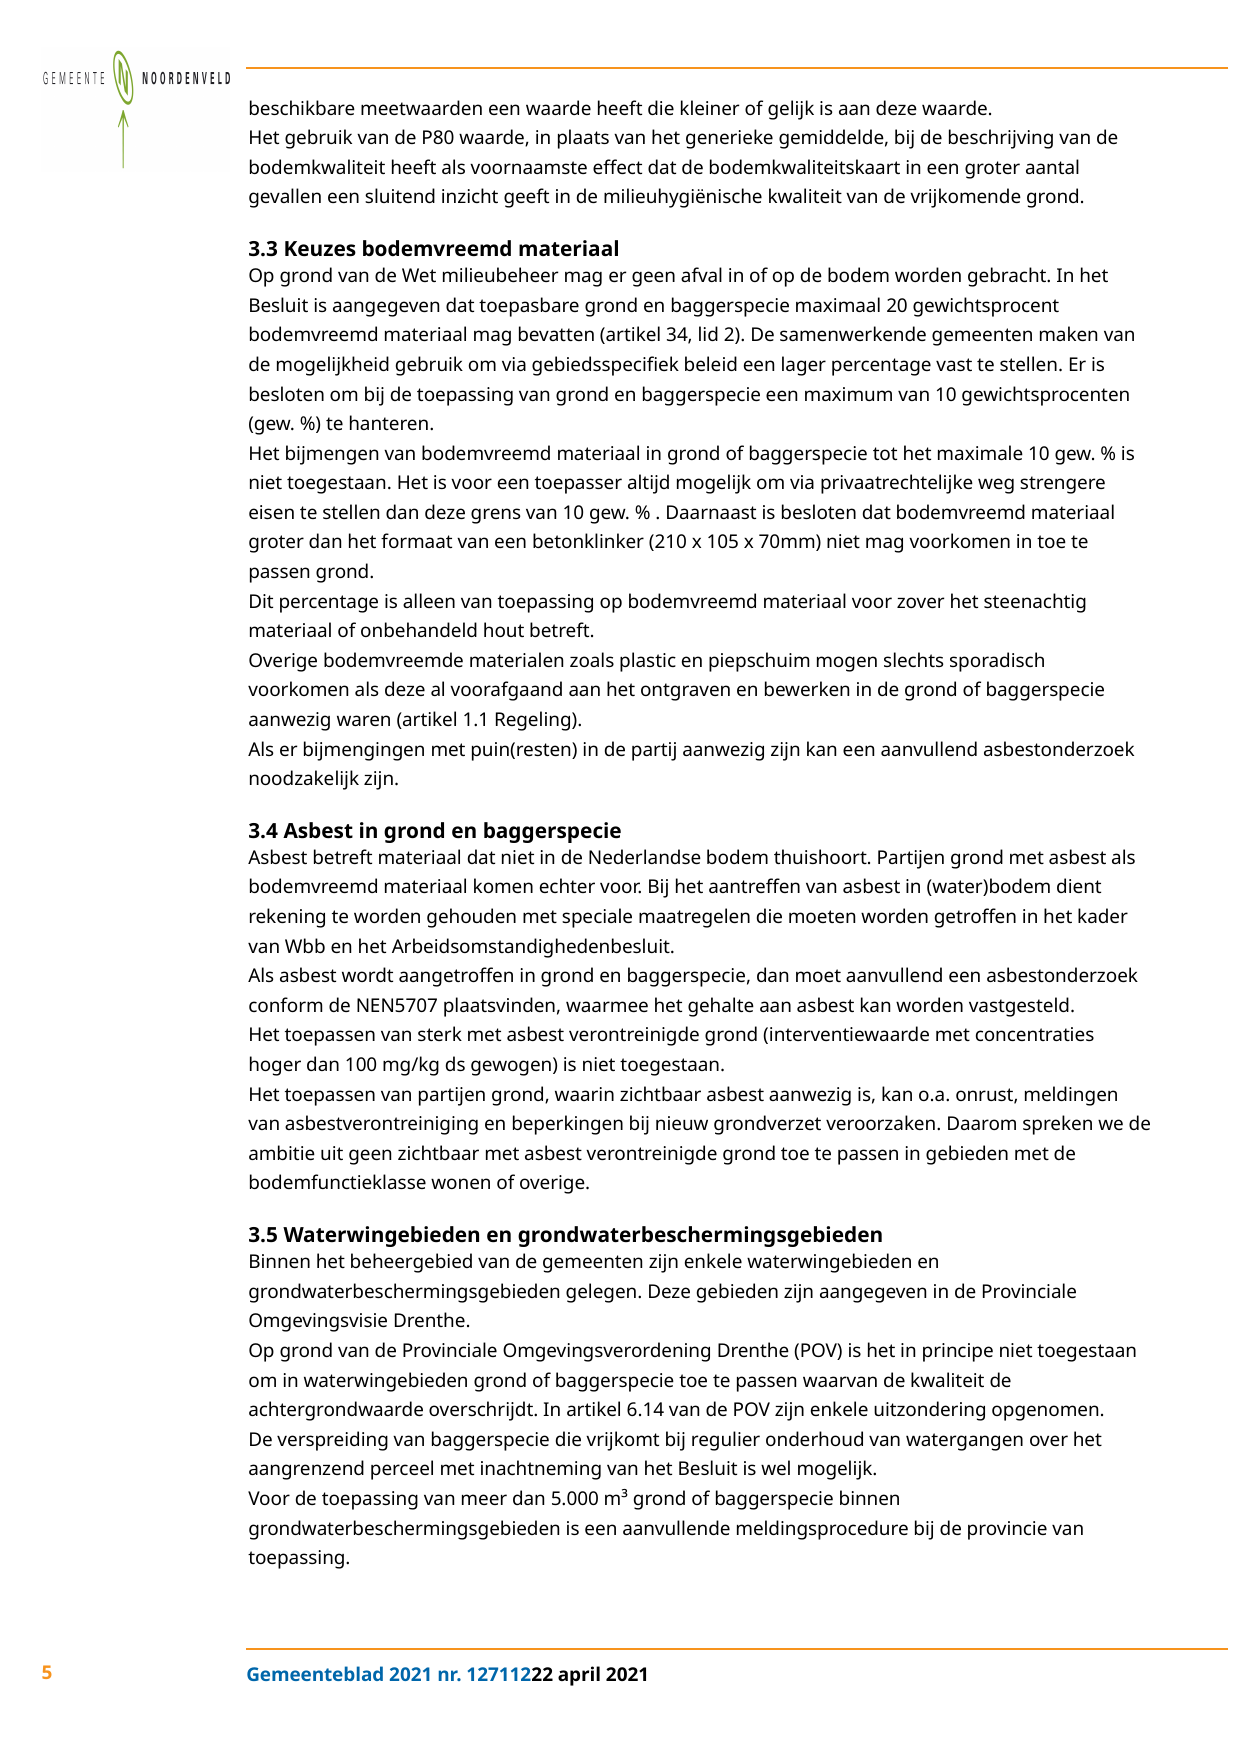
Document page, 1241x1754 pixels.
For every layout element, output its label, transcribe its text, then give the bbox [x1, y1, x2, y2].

text De verspreiding van baggerspecie die vrijkomt bij regulier onderhoud van watergangen over het aangrenzend perceel met inachtneming van het Besluit is wel mogelijk. [248, 1426, 1152, 1481]
text Als asbest wordt aangetroffen in grond en baggerspecie, dan moet aanvullend een asbestonderzoek conform de NEN5707 plaatsvinden, waarmee het gehalte aan asbest kan worden vastgesteld. [248, 962, 1152, 1018]
text Het bijmengen van bodemvreemd materiaal in grond of baggerspecie tot het maximale 10 gew. % is niet toegestaan. Het is voor een toepasser altijd mogelijk om via privaatrechtelijke weg strengere eisen te stellen dan deze grens van 10 gew. % . Daarnaast is besloten dat bodemvreemd materiaal groter dan het formaat van een betonklinker (210 x 105 x 70mm) niet mag voorkomen in toe te passen grond. [248, 440, 1152, 584]
text 3.3 Keuzes bodemvreemd materiaal [248, 234, 1152, 262]
text 3.4 Asbest in grond en baggerspecie [248, 816, 1152, 844]
text beschikbare meetwaarden een waarde heeft die kleiner of gelijk is aan deze waarde. [248, 95, 1152, 121]
text Op grond van de Provinciale Omgevingsverordening Drenthe (POV) is het in principe niet toegestaan om in waterwingebieden grond of baggerspecie toe te passen waarvan de kwaliteit de achtergrondwaarde overschrijdt. In artikel 6.14 van de POV zijn enkele uitzondering opgenomen. [248, 1337, 1152, 1422]
text Binnen het beheergebied van de gemeenten zijn enkele waterwingebieden en grondwaterbeschermingsgebieden gelegen. Deze gebieden zijn aangegeven in de Provinciale Omgevingsvisie Drenthe. [248, 1248, 1152, 1333]
text Dit percentage is alleen van toepassing op bodemvreemd materiaal voor zover het steenachtig materiaal of onbehandeld hout betreft. [248, 588, 1152, 643]
picture [41, 47, 231, 172]
text 3.5 Waterwingebieden en grondwaterbeschermingsgebieden [248, 1220, 1152, 1248]
text Voor de toepassing van meer dan 5.000 m³ grond of baggerspecie binnen grondwaterbeschermingsgebieden is een aanvullende meldingsprocedure bij de provincie van toepassing. [248, 1485, 1152, 1570]
text Op grond van de Wet milieubeheer mag er geen afval in of op de bodem worden gebracht. In het Besluit is aangegeven dat toepasbare grond en baggerspecie maximaal 20 gewichtsprocent bodemvreemd materiaal mag bevatten (artikel 34, lid 2). De samenwerkende gemeenten maken van de mogelijkheid gebruik om via gebiedsspecifiek beleid een lager percentage vast te stellen. Er is besloten om bij de toepassing van grond en baggerspecie een maximum van 10 gewichtsprocenten (gew. %) te hanteren. [248, 262, 1152, 436]
text Het toepassen van partijen grond, waarin zichtbaar asbest aanwezig is, kan o.a. onrust, meldingen van asbestverontreiniging en beperkingen bij nieuw grondverzet veroorzaken. Daarom spreken we de ambitie uit geen zichtbaar met asbest verontreinigde grond toe te passen in gebieden met de bodemfunctieklasse wonen of overige. [248, 1081, 1152, 1195]
text Als er bijmengingen met puin(resten) in de partij aanwezig zijn kan een aanvullend asbestonderzoek noodzakelijk zijn. [248, 736, 1152, 791]
text Overige bodemvreemde materialen zoals plastic en piepschuim mogen slechts sporadisch voorkomen als deze al voorafgaand aan het ontgraven en bewerken in de grond of baggerspecie aanwezig waren (artikel 1.1 Regeling). [248, 647, 1152, 732]
text Het toepassen van sterk met asbest verontreinigde grond (interventiewaarde met concentraties hoger dan 100 mg/kg ds gewogen) is niet toegestaan. [248, 1022, 1152, 1077]
text Het gebruik van de P80 waarde, in plaats van het generieke gemiddelde, bij de beschrijving van de bodemkwaliteit heeft als voornaamste effect dat de bodemkwaliteitskaart in een groter aantal gevallen een sluitend inzicht geeft in de milieuhygiënische kwaliteit van de vrijkomende grond. [248, 124, 1152, 209]
text Asbest betreft materiaal dat niet in de Nederlandse bodem thuishoort. Partijen grond met asbest als bodemvreemd materiaal komen echter voor. Bij het aantreffen van asbest in (water)bodem dient rekening te worden gehouden met speciale maatregelen die moeten worden getroffen in het kader van Wbb en het Arbeidsomstandighedenbesluit. [248, 844, 1152, 959]
